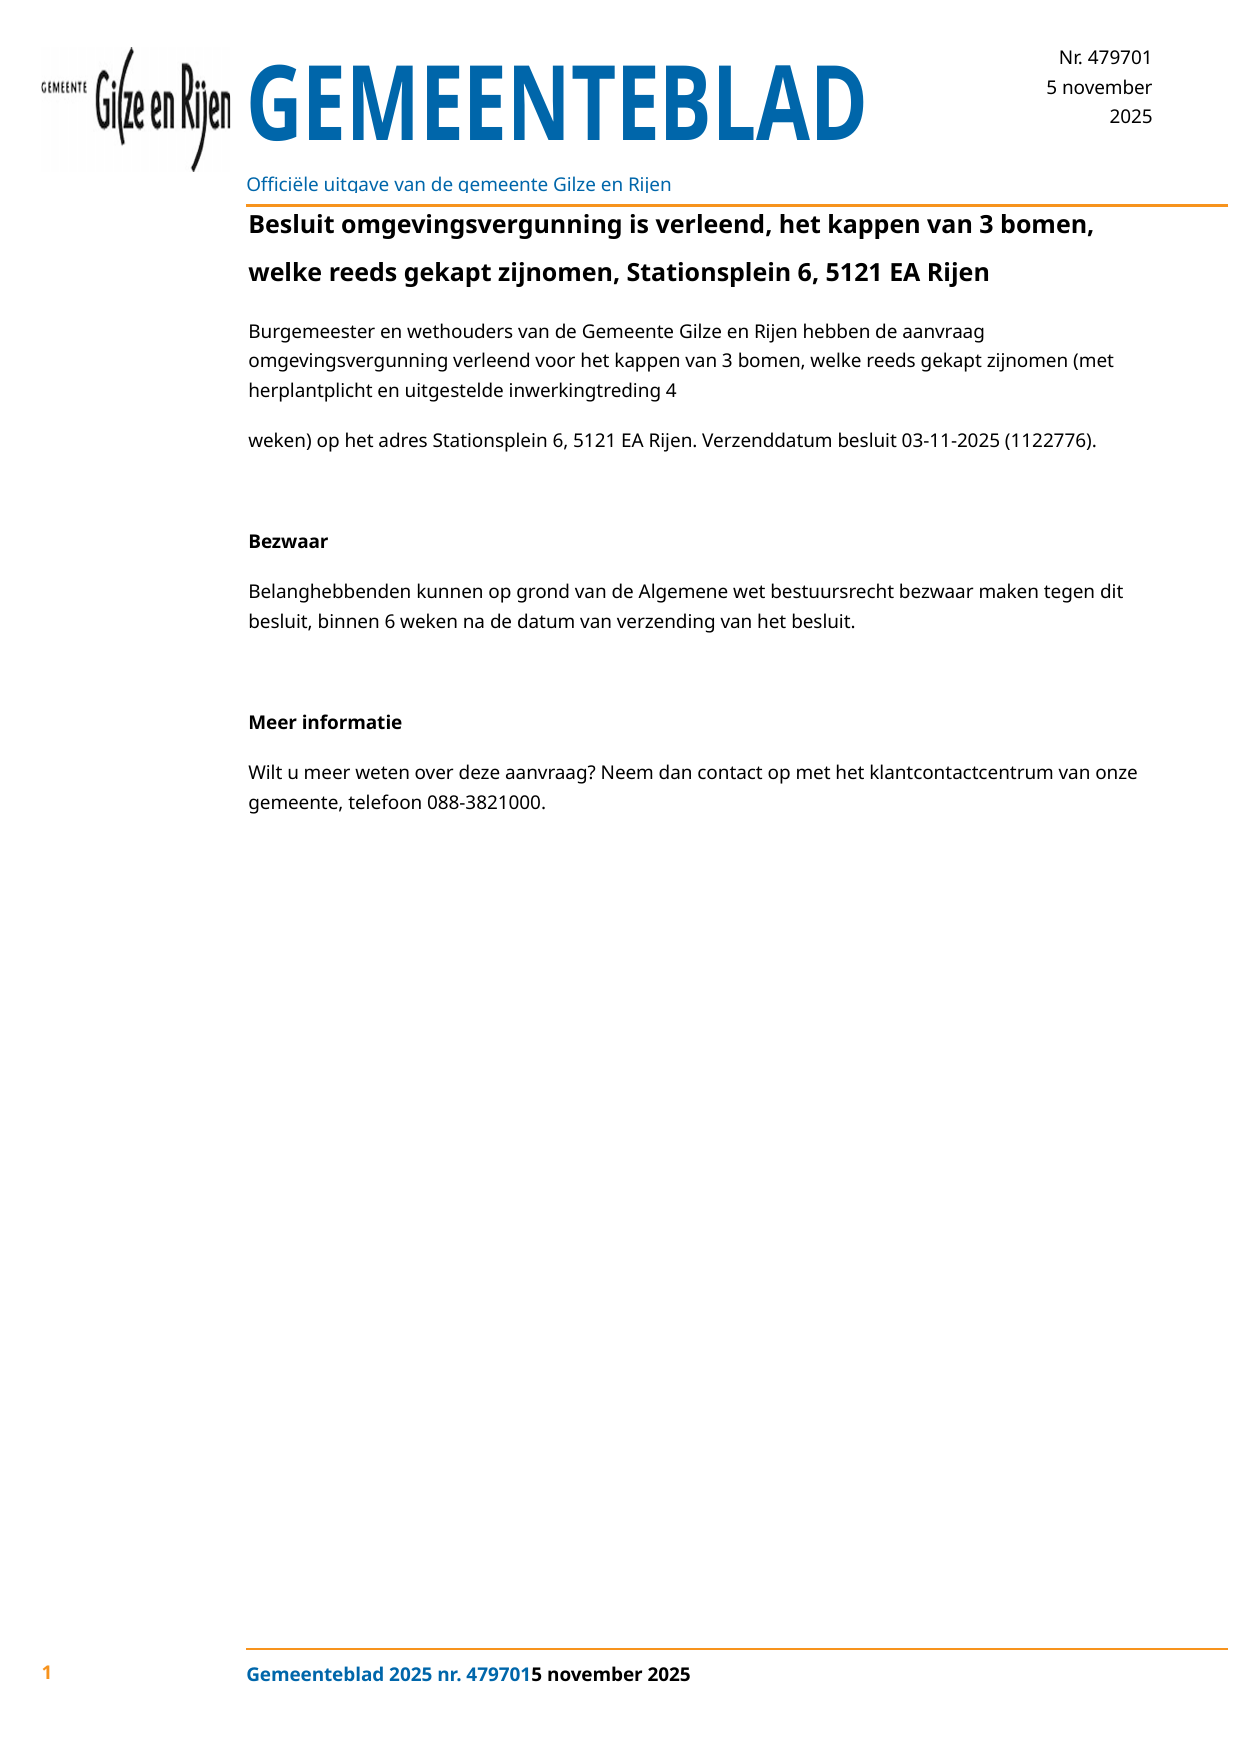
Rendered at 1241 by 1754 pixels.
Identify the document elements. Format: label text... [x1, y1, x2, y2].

text Burgemeester en wethouders van de Gemeente Gilze en Rijen hebben de aanvraag omgevingsvergunning verleend voor het kappen van 3 bomen, welke reeds gekapt zijnomen (met herplantplicht en uitgestelde inwerkingtreding 4 [248, 318, 1152, 403]
text Wilt u meer weten over deze aanvraag? Neem dan contact op met het klantcontactcentrum van onze gemeente, telefoon 088-3821000. [248, 759, 1152, 815]
text Meer informatie [248, 709, 1152, 735]
picture [41, 47, 231, 172]
text Bezwaar [248, 528, 1152, 554]
text Belanghebbenden kunnen op grond van de Algemene wet bestuursrecht bezwaar maken tegen dit besluit, binnen 6 weken na de datum van verzending van het besluit. [248, 579, 1152, 634]
text Besluit omgevingsvergunning is verleend, het kappen van 3 bomen, welke reeds gekapt zijnomen, Stationsplein 6, 5121 EA Rijen [248, 207, 1152, 288]
text weken) op het adres Stationsplein 6, 5121 EA Rijen. Verzenddatum besluit 03-11-2025 (1122776). [248, 427, 1152, 453]
